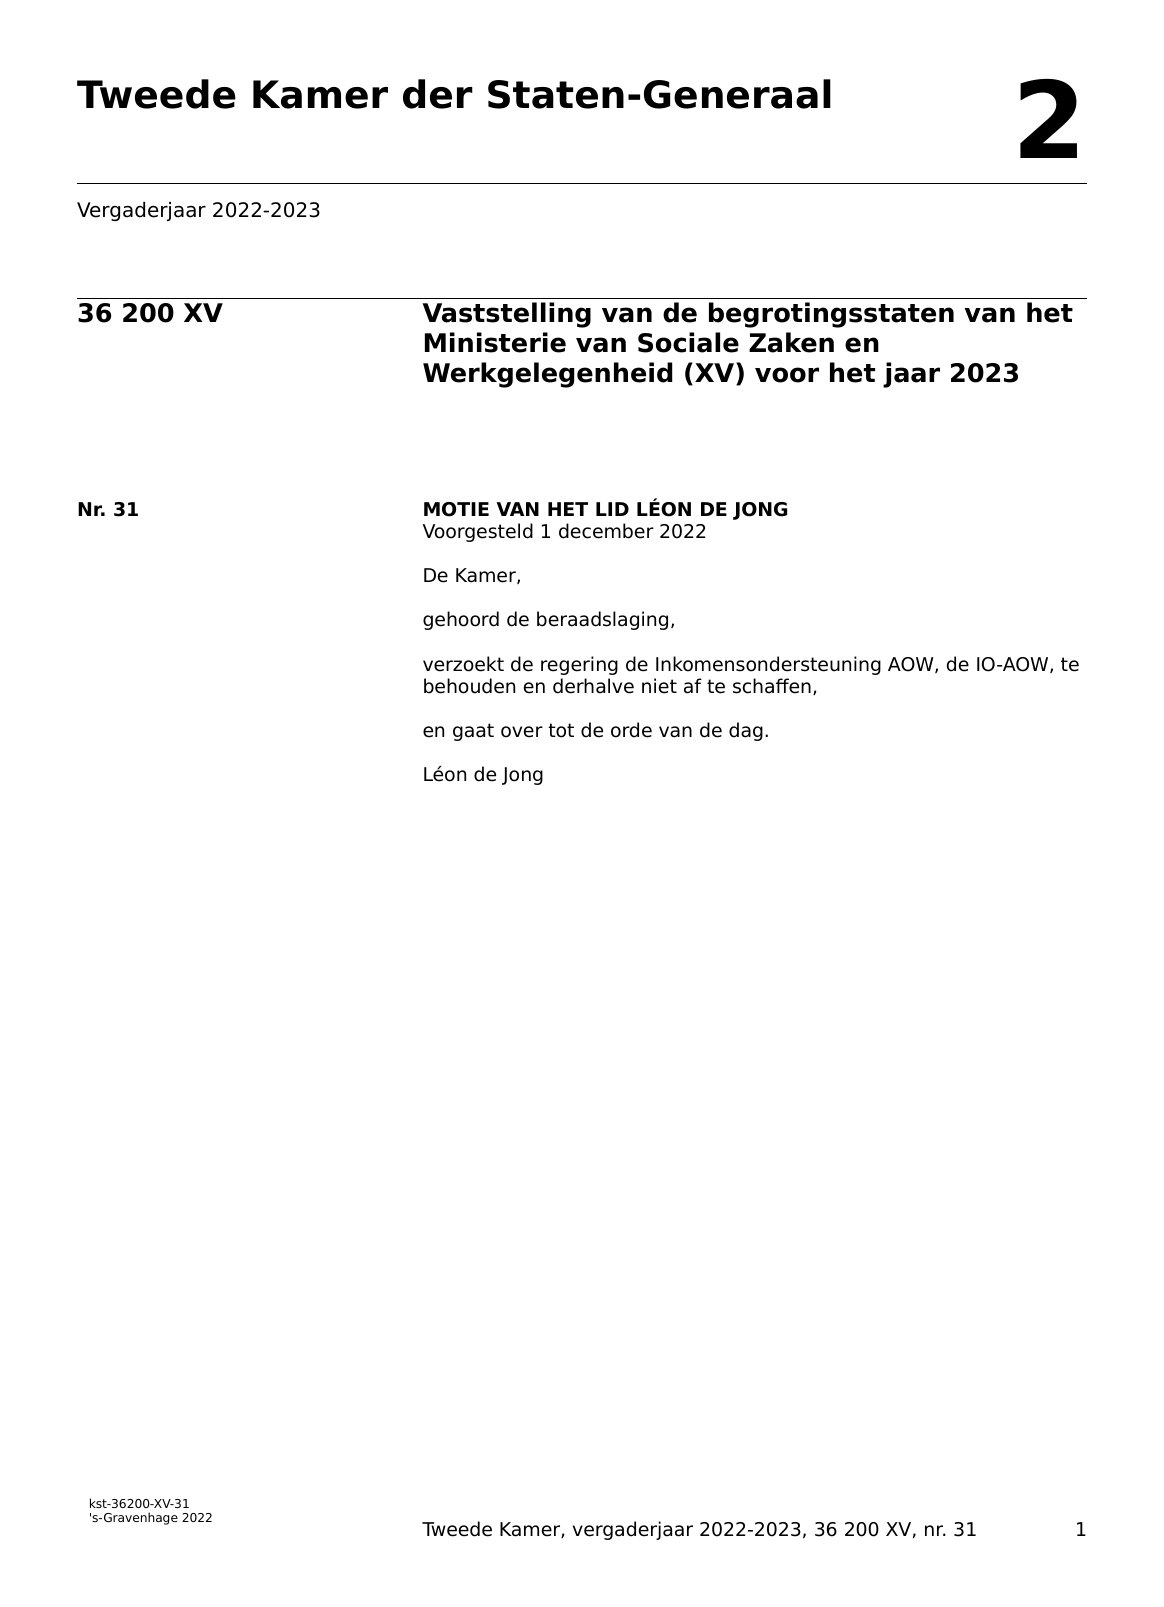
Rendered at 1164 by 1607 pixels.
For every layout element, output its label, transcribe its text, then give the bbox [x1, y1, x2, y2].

text Léon de Jong [422, 764, 1087, 786]
subtitle Nr. 31 MOTIE VAN HET LID LÉON DE JONG [77, 499, 1087, 521]
text en gaat over tot de orde van de dag. [422, 720, 1087, 742]
text verzoekt de regering de Inkomensondersteuning AOW, de IO-AOW, te behouden en derhalve niet af te schaffen, [422, 653, 1087, 697]
text De Kamer, [422, 565, 1087, 587]
table_header 2 [886, 59, 1087, 183]
text Voorgesteld 1 december 2022 [422, 521, 1087, 543]
table_cell Vergaderjaar 2022-2023 [77, 184, 1087, 298]
subtitle 36 200 XV Vaststelling van de begrotingsstaten van het Ministerie van Sociale Zaken en Werkgelegenheid (XV) voor het jaar 2023 [77, 299, 1087, 388]
text 's-Gravenhage 2022 [88, 1511, 323, 1525]
table_header Tweede Kamer der Staten-Generaal [77, 59, 886, 183]
text kst-36200-XV-31 [88, 1497, 323, 1511]
text gehoord de beraadslaging, [422, 609, 1087, 631]
